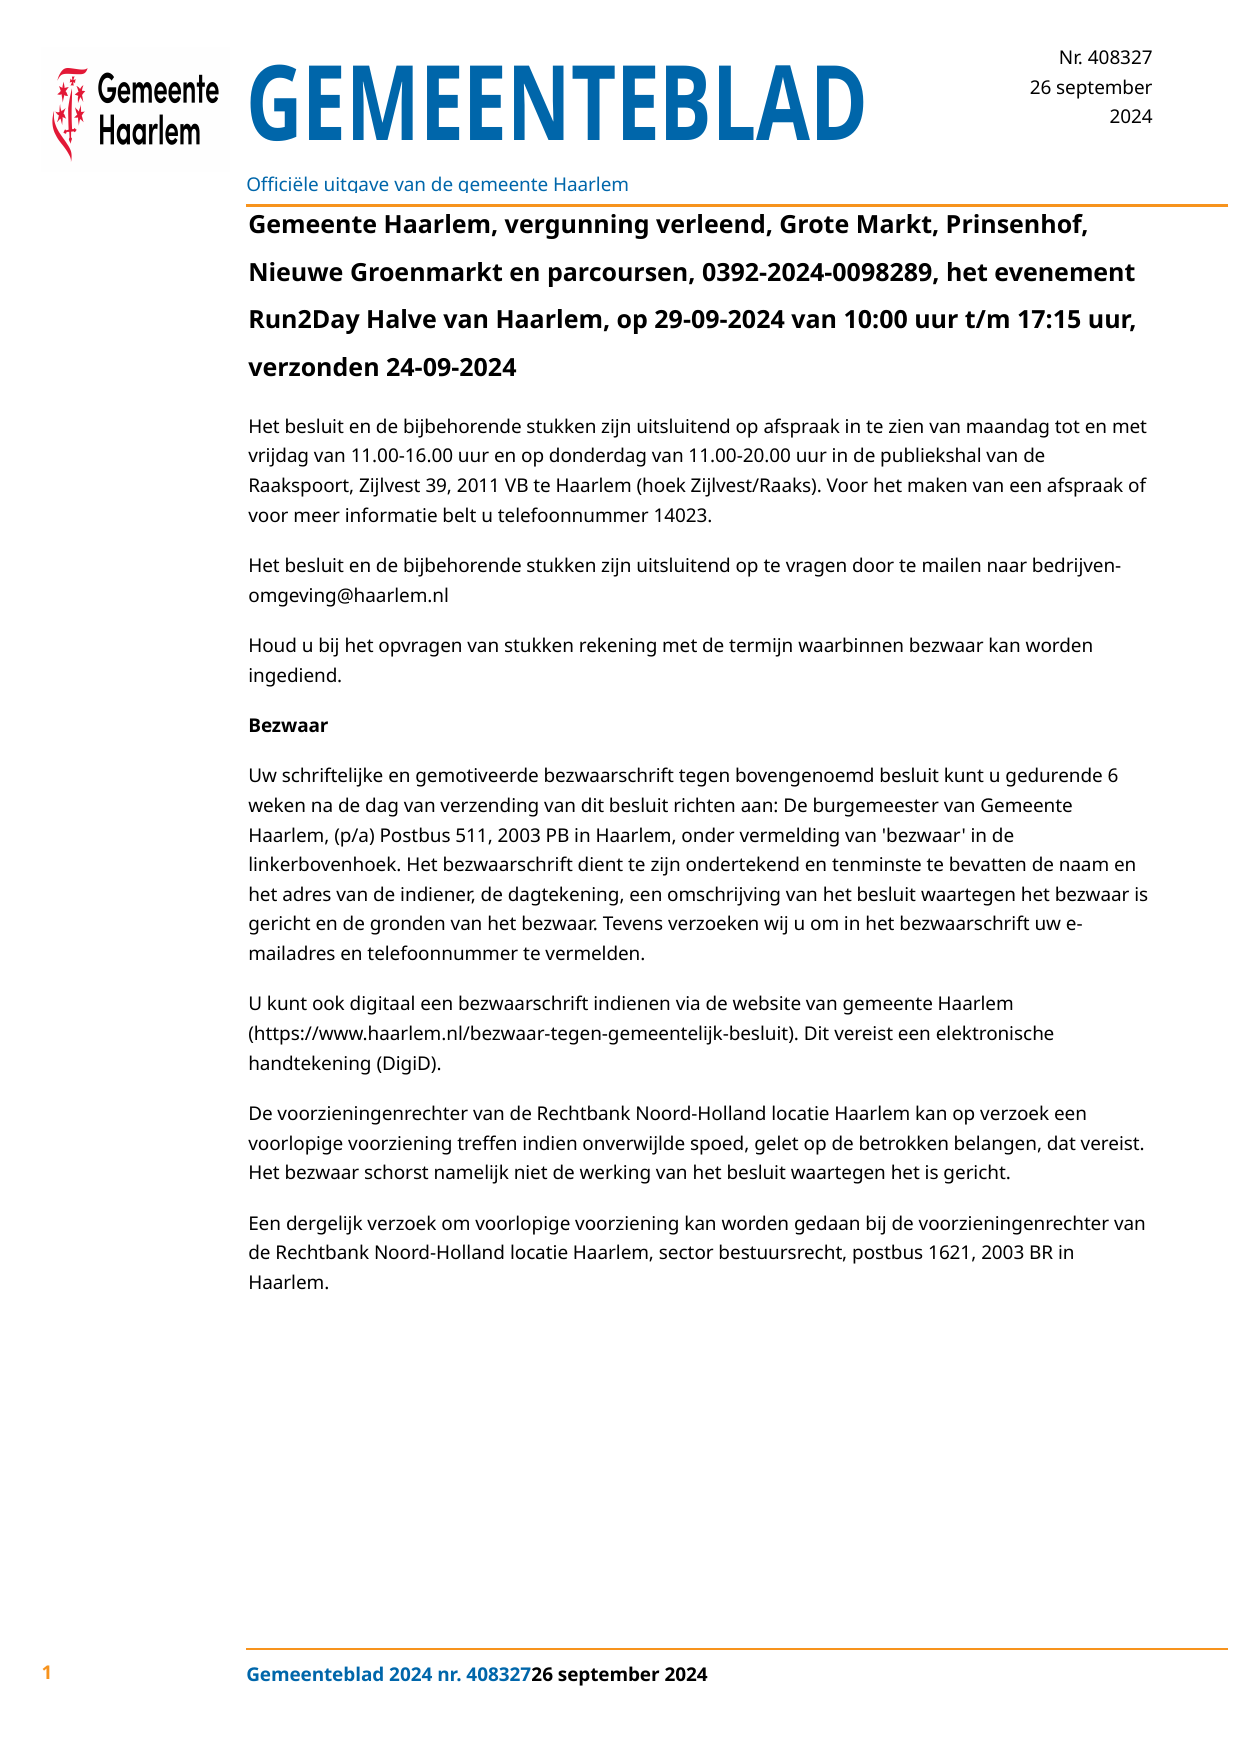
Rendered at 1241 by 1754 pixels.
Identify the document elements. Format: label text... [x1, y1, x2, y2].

text Gemeente Haarlem, vergunning verleend, Grote Markt, Prinsenhof, Nieuwe Groenmarkt en parcoursen, 0392-2024-0098289, het evenement Run2Day Halve van Haarlem, op 29-09-2024 van 10:00 uur t/m 17:15 uur, verzonden 24-09-2024 [248, 207, 1152, 384]
text U kunt ook digitaal een bezwaarschrift indienen via de website van gemeente Haarlem (https://www.haarlem.nl/bezwaar-tegen-gemeentelijk-besluit). Dit vereist een elektronische handtekening (DigiD). [248, 991, 1152, 1076]
picture [41, 47, 231, 172]
text Het besluit en de bijbehorende stukken zijn uitsluitend op te vragen door te mailen naar bedrijven-omgeving@haarlem.nl [248, 552, 1152, 608]
text Houd u bij het opvragen van stukken rekening met de termijn waarbinnen bezwaar kan worden ingediend. [248, 632, 1152, 688]
text Uw schriftelijke en gemotiveerde bezwaarschrift tegen bovengenoemd besluit kunt u gedurende 6 weken na de dag van verzending van dit besluit richten aan: De burgemeester van Gemeente Haarlem, (p/a) Postbus 511, 2003 PB in Haarlem, onder vermelding van 'bezwaar' in de linkerbovenhoek. Het bezwaarschrift dient te zijn ondertekend en tenminste te bevatten de naam en het adres van de indiener, de dagtekening, een omschrijving van het besluit waartegen het bezwaar is gericht en de gronden van het bezwaar. Tevens verzoeken wij u om in het bezwaarschrift uw e-mailadres en telefoonnummer te vermelden. [248, 763, 1152, 966]
text Bezwaar [248, 712, 1152, 738]
text Een dergelijk verzoek om voorlopige voorziening kan worden gedaan bij de voorzieningenrechter van de Rechtbank Noord-Holland locatie Haarlem, sector bestuursrecht, postbus 1621, 2003 BR in Haarlem. [248, 1210, 1152, 1295]
text De voorzieningenrechter van de Rechtbank Noord-Holland locatie Haarlem kan op verzoek een voorlopige voorziening treffen indien onverwijlde spoed, gelet op de betrokken belangen, dat vereist. Het bezwaar schorst namelijk niet de werking van het besluit waartegen het is gericht. [248, 1100, 1152, 1185]
text Het besluit en de bijbehorende stukken zijn uitsluitend op afspraak in te zien van maandag tot en met vrijdag van 11.00-16.00 uur en op donderdag van 11.00-20.00 uur in de publiekshal van de Raakspoort, Zijlvest 39, 2011 VB te Haarlem (hoek Zijlvest/Raaks). Voor het maken van een afspraak of voor meer informatie belt u telefoonnummer 14023. [248, 413, 1152, 528]
